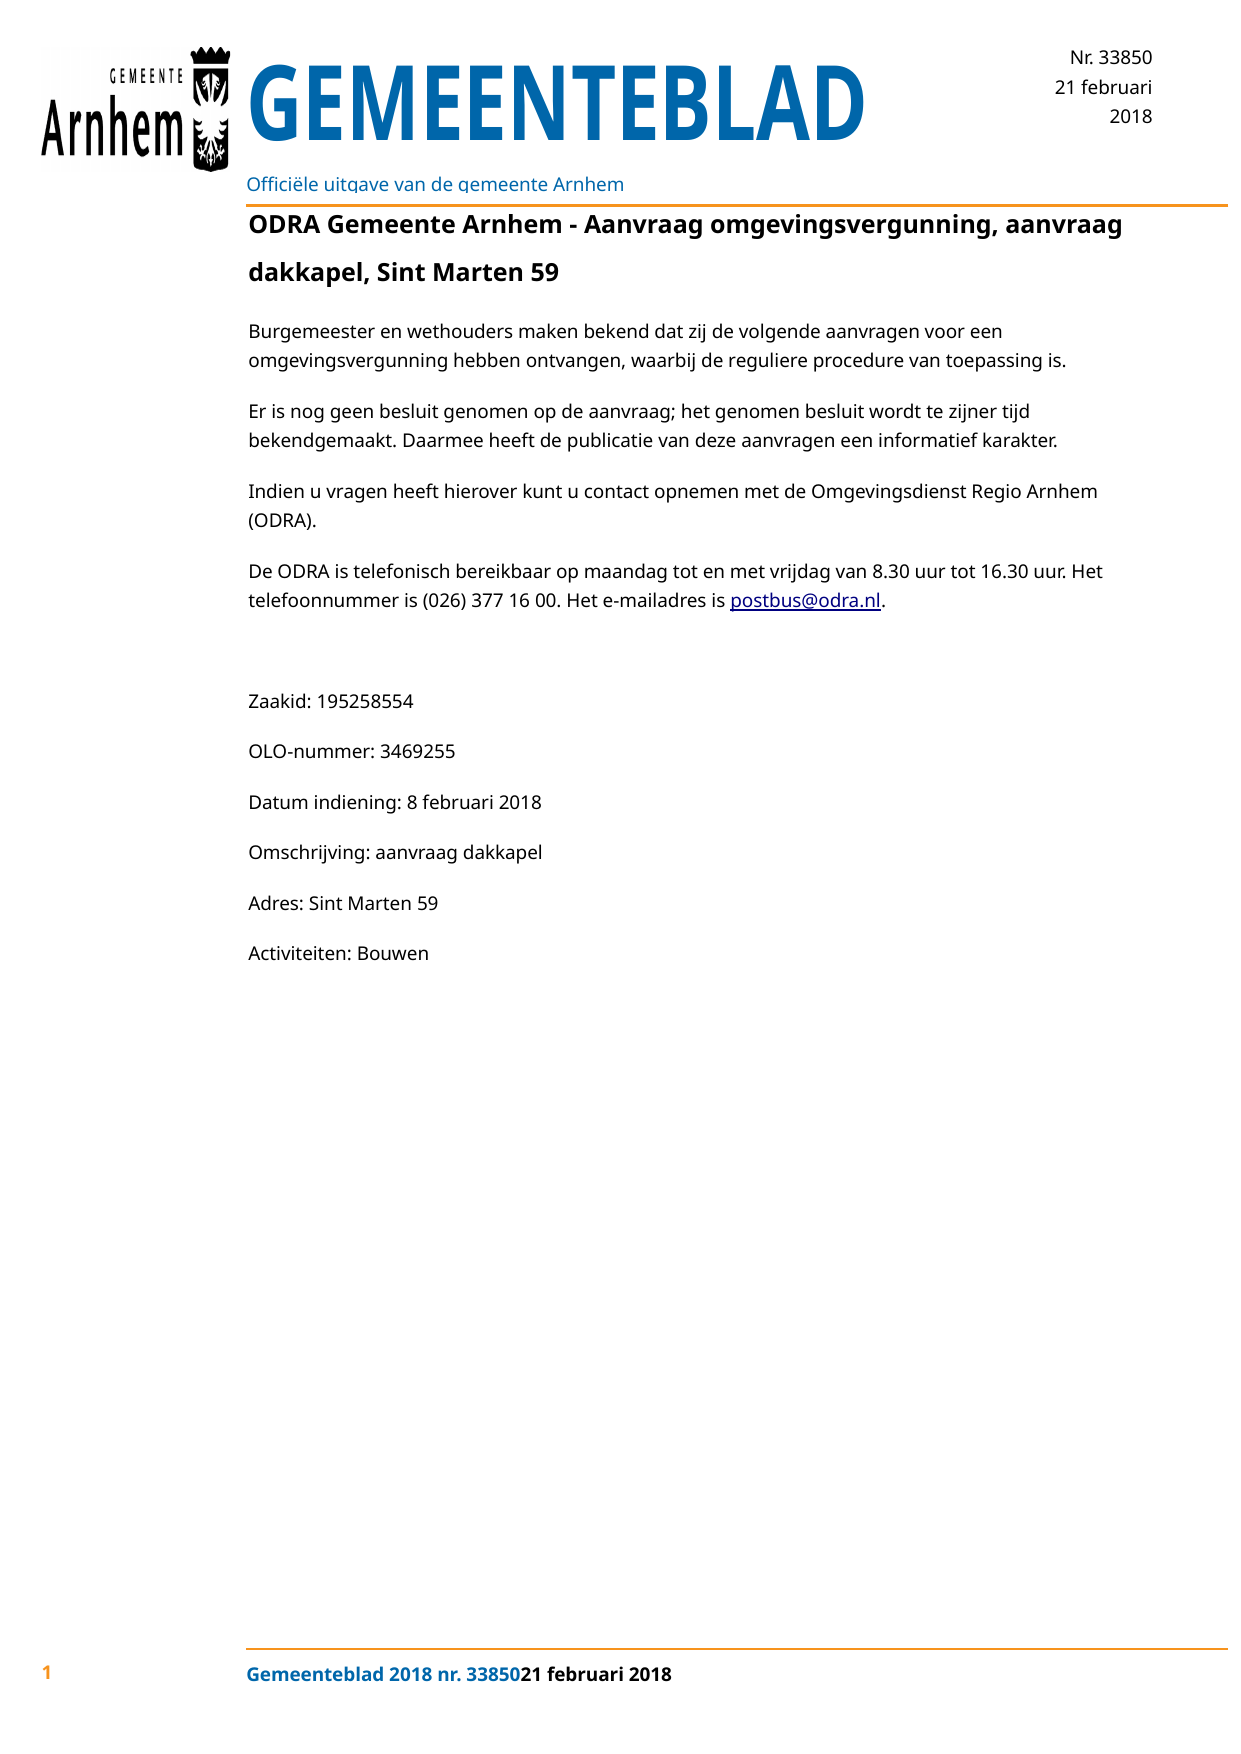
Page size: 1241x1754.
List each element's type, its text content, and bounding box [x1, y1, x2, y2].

text OLO-nummer: 3469255 [248, 739, 1152, 764]
text Omschrijving: aanvraag dakkapel [248, 839, 1152, 865]
text Adres: Sint Marten 59 [248, 890, 1152, 916]
text Activiteiten: Bouwen [248, 940, 1152, 966]
text Datum indiening: 8 februari 2018 [248, 789, 1152, 815]
text De ODRA is telefonisch bereikbaar op maandag tot en met vrijdag van 8.30 uur tot 16.30 uur. Het telefoonnummer is (026) 377 16 00. Het e-mailadres is postbus@odra.nl. [248, 558, 1152, 613]
text Er is nog geen besluit genomen op de aanvraag; het genomen besluit wordt te zijner tijd bekendgemaakt. Daarmee heeft de publicatie van deze aanvragen een informatief karakter. [248, 398, 1152, 453]
text Indien u vragen heeft hierover kunt u contact opnemen met de Omgevingsdienst Regio Arnhem (ODRA). [248, 478, 1152, 533]
text Zaakid: 195258554 [248, 688, 1152, 714]
text ODRA Gemeente Arnhem - Aanvraag omgevingsvergunning, aanvraag dakkapel, Sint Marten 59 [248, 207, 1152, 288]
text Burgemeester en wethouders maken bekend dat zij de volgende aanvragen voor een omgevingsvergunning hebben ontvangen, waarbij de reguliere procedure van toepassing is. [248, 318, 1152, 373]
picture [41, 47, 231, 172]
